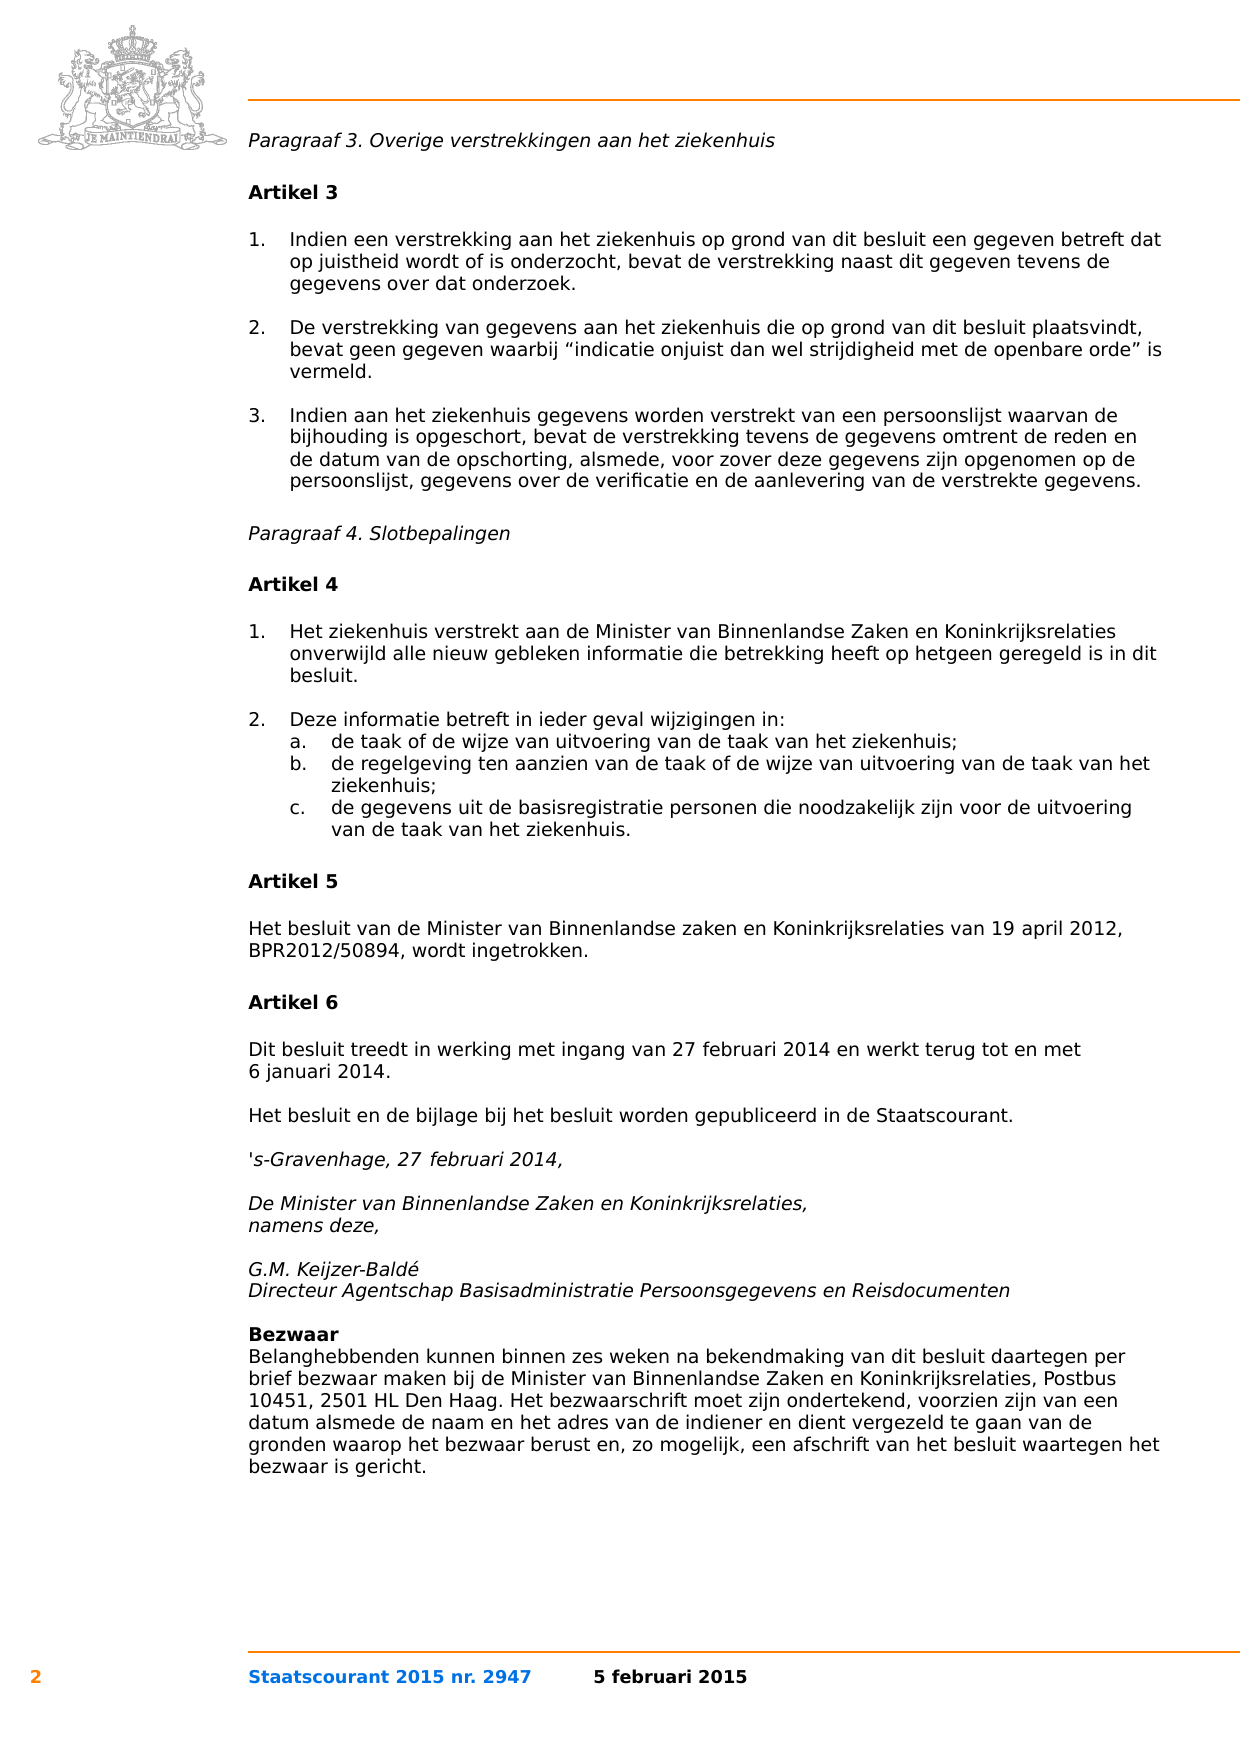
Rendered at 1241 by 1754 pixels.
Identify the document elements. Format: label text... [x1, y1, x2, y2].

subtitle Paragraaf 3. Overige verstrekkingen aan het ziekenhuis [248, 130, 1163, 152]
subtitle Artikel 3 [248, 182, 1163, 204]
text Het besluit en de bijlage bij het besluit worden gepubliceerd in de Staatscourant. [248, 1105, 1163, 1127]
text Het besluit van de Minister van Binnenlandse zaken en Koninkrijksrelaties van 19 april 2012, BPR2012/50894, wordt ingetrokken. [248, 918, 1163, 962]
picture [38, 25, 227, 150]
subtitle Artikel 4 [248, 574, 1163, 596]
text Bezwaar [248, 1324, 1163, 1346]
text a. de taak of de wijze van uitvoering van de taak van het ziekenhuis; [289, 731, 1163, 753]
subtitle Artikel 6 [248, 992, 1163, 1014]
text 3. Indien aan het ziekenhuis gegevens worden verstrekt van een persoonslijst waarvan de bijhouding is opgeschort, bevat de verstrekking tevens de gegevens omtrent de reden en de datum van de opschorting, alsmede, voor zover deze gegevens zijn opgenomen op de persoonslijst, gegevens over de verificatie en de aanlevering van de verstrekte gegevens. [248, 404, 1163, 492]
subtitle Paragraaf 4. Slotbepalingen [248, 522, 1163, 544]
text b. de regelgeving ten aanzien van de taak of de wijze van uitvoering van de taak van het ziekenhuis; [289, 753, 1163, 797]
text 2. De verstrekking van gegevens aan het ziekenhuis die op grond van dit besluit plaatsvindt, bevat geen gegeven waarbij “indicatie onjuist dan wel strijdigheid met de openbare orde” is vermeld. [248, 317, 1163, 383]
text Belanghebbenden kunnen binnen zes weken na bekendmaking van dit besluit daartegen per brief bezwaar maken bij de Minister van Binnenlandse Zaken en Koninkrijksrelaties, Postbus 10451, 2501 HL Den Haag. Het bezwaarschrift moet zijn ondertekend, voorzien zijn van een datum alsmede de naam en het adres van de indiener en dient vergezeld te gaan van de gronden waarop het bezwaar berust en, zo mogelijk, een afschrift van het besluit waartegen het bezwaar is gericht. [248, 1346, 1163, 1478]
text 1. Het ziekenhuis verstrekt aan de Minister van Binnenlandse Zaken en Koninkrijksrelaties onverwijld alle nieuw gebleken informatie die betrekking heeft op hetgeen geregeld is in dit besluit. [248, 621, 1163, 687]
subtitle Artikel 5 [248, 871, 1163, 893]
text Dit besluit treedt in werking met ingang van 27 februari 2014 en werkt terug tot en met 6 januari 2014. [248, 1039, 1163, 1083]
text 1. Indien een verstrekking aan het ziekenhuis op grond van dit besluit een gegeven betreft dat op juistheid wordt of is onderzocht, bevat de verstrekking naast dit gegeven tevens de gegevens over dat onderzoek. [248, 229, 1163, 295]
text 's-Gravenhage, 27 februari 2014, [248, 1149, 1163, 1171]
text 2. Deze informatie betreft in ieder geval wijzigingen in: [248, 709, 1163, 731]
text c. de gegevens uit de basisregistratie personen die noodzakelijk zijn voor de uitvoering van de taak van het ziekenhuis. [289, 797, 1163, 841]
text De Minister van Binnenlandse Zaken en Koninkrijksrelaties, namens deze, G.M. Keijzer-Baldé Directeur Agentschap Basisadministratie Persoonsgegevens en Reisdocumenten [248, 1192, 1163, 1302]
